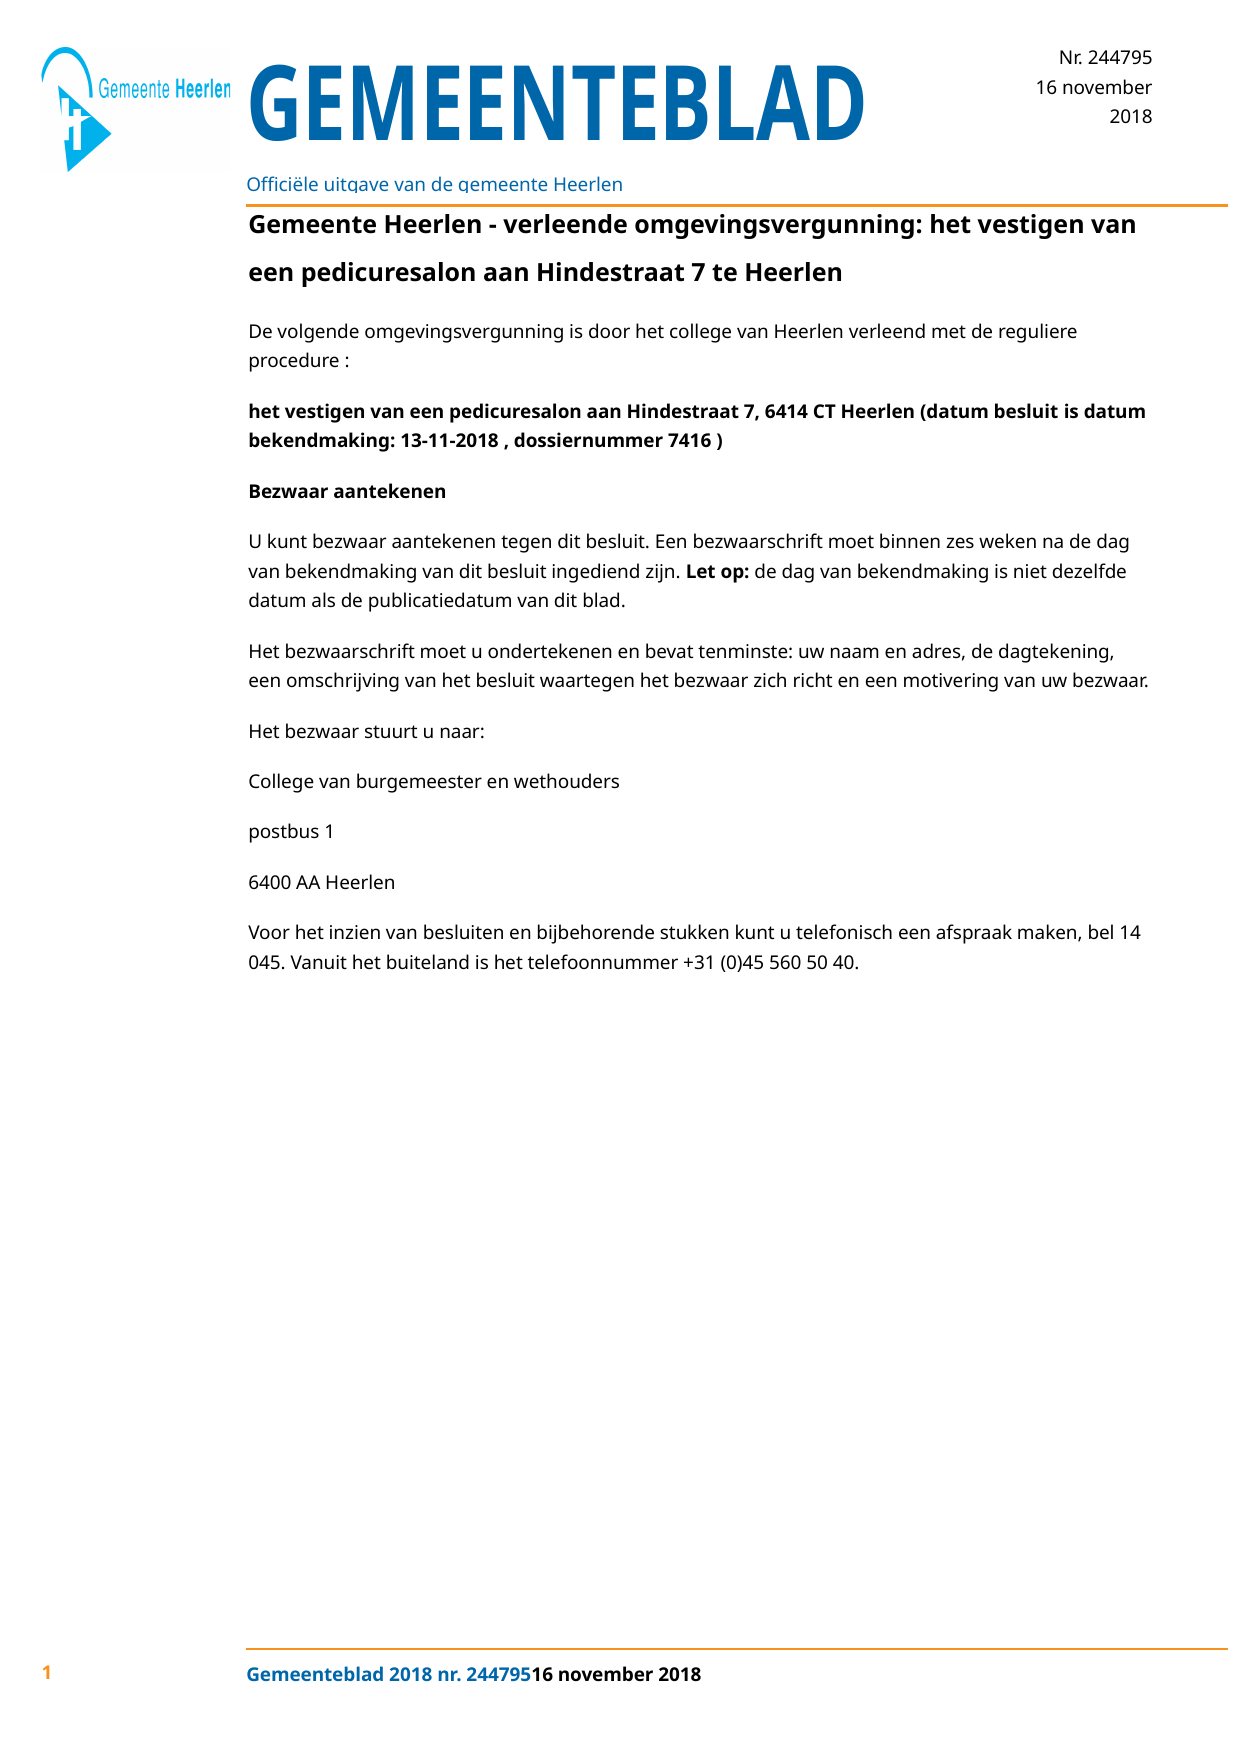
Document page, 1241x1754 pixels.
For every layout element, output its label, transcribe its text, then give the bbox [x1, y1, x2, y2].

text U kunt bezwaar aantekenen tegen dit besluit. Een bezwaarschrift moet binnen zes weken na de dag van bekendmaking van dit besluit ingediend zijn. Let op: de dag van bekendmaking is niet dezelfde datum als de publicatiedatum van dit blad. [248, 528, 1152, 613]
picture [41, 47, 231, 172]
text Voor het inzien van besluiten en bijbehorende stukken kunt u telefonisch een afspraak maken, bel 14 045. Vanuit het buiteland is het telefoonnummer +31 (0)45 560 50 40. [248, 919, 1152, 975]
text Het bezwaar stuurt u naar: [248, 718, 1152, 744]
text het vestigen van een pedicuresalon aan Hindestraat 7, 6414 CT Heerlen (datum besluit is datum bekendmaking: 13-11-2018 , dossiernummer 7416 ) [248, 398, 1152, 453]
picture [41, 47, 58, 70]
text Gemeente Heerlen - verleende omgevingsvergunning: het vestigen van een pedicuresalon aan Hindestraat 7 te Heerlen [248, 207, 1152, 288]
text postbus 1 [248, 819, 1152, 844]
text 6400 AA Heerlen [248, 869, 1152, 895]
text Bezwaar aantekenen [248, 478, 1152, 504]
text De volgende omgevingsvergunning is door het college van Heerlen verleend met de reguliere procedure : [248, 318, 1152, 373]
text Het bezwaarschrift moet u ondertekenen en bevat tenminste: uw naam en adres, de dagtekening, een omschrijving van het besluit waartegen het bezwaar zich richt en een motivering van uw bezwaar. [248, 638, 1152, 693]
text College van burgemeester en wethouders [248, 768, 1152, 794]
